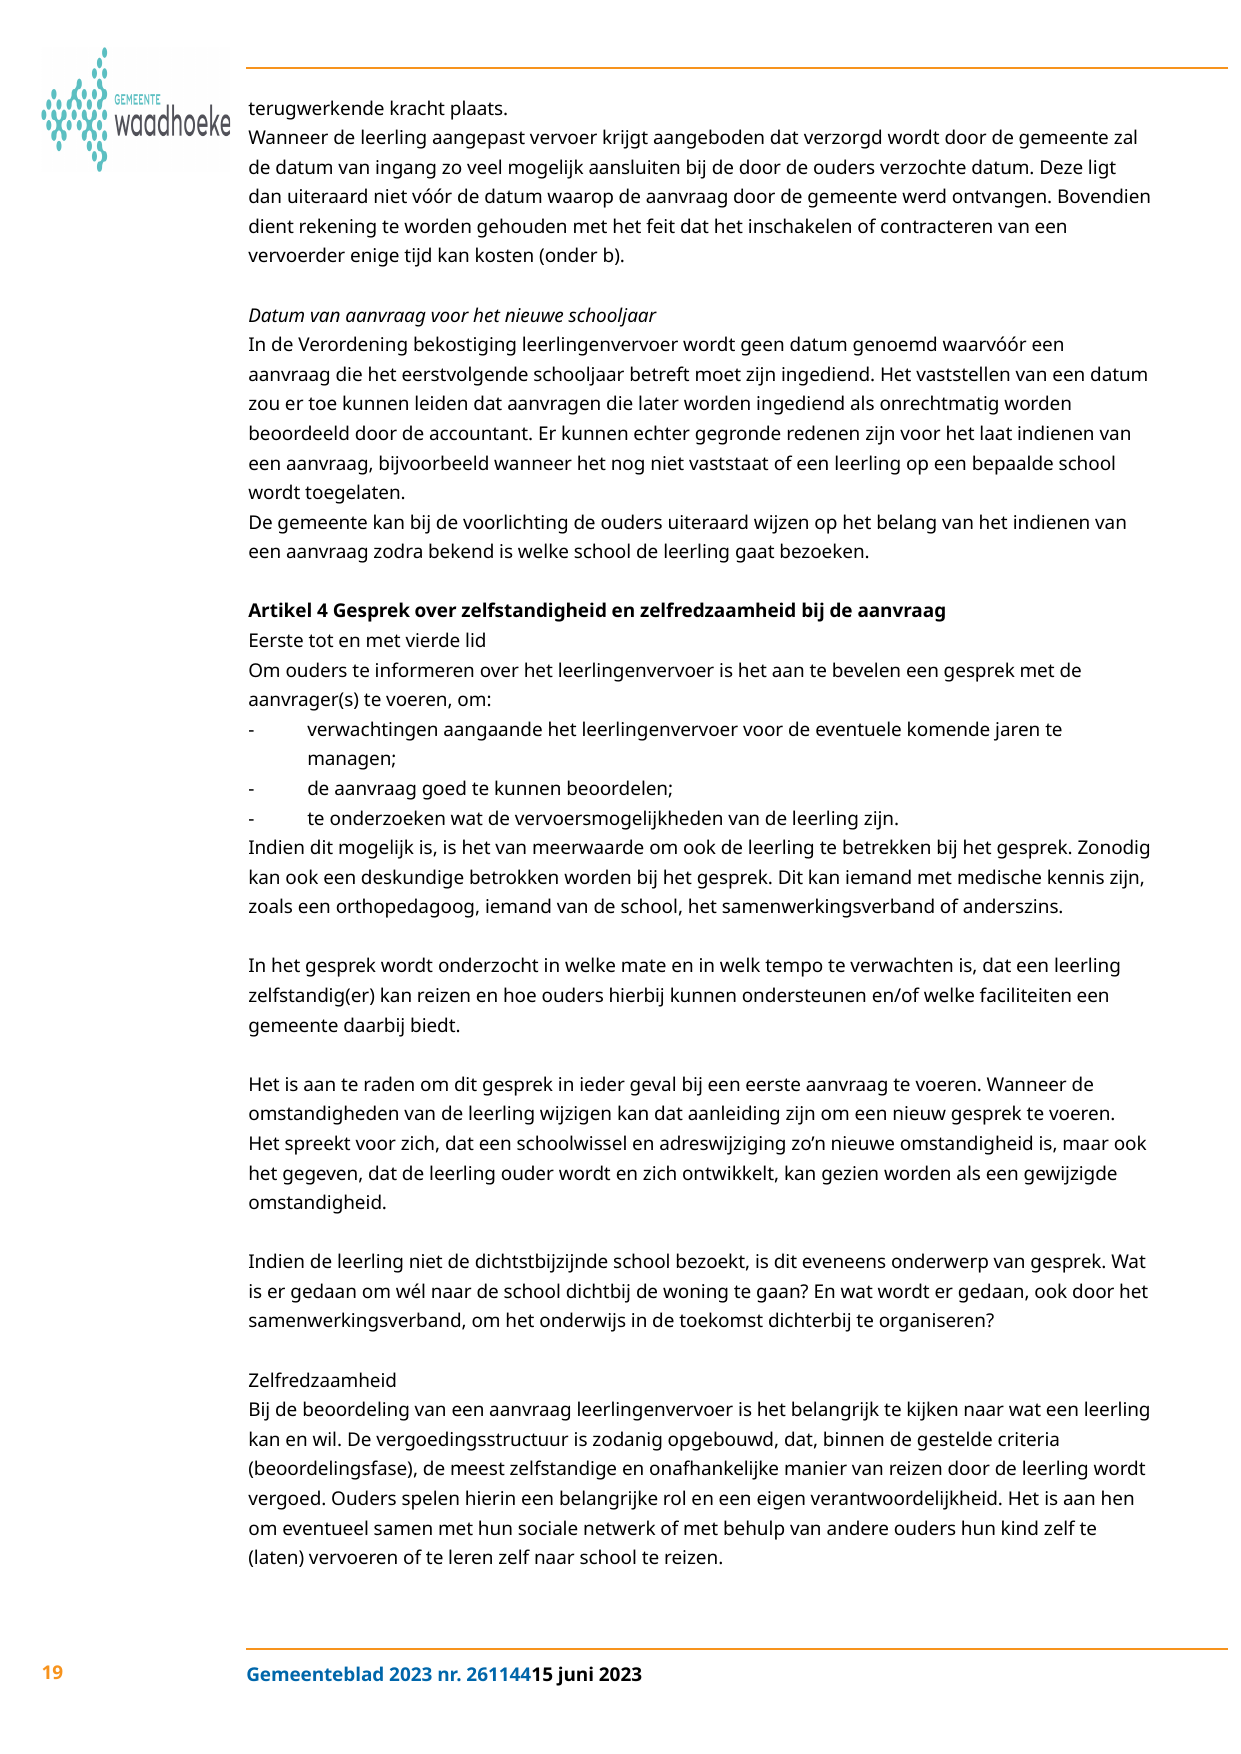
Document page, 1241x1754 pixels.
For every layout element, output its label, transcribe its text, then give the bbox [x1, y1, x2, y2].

text In de Verordening bekostiging leerlingenvervoer wordt geen datum genoemd waarvóór een aanvraag die het eerstvolgende schooljaar betreft moet zijn ingediend. Het vaststellen van een datum zou er toe kunnen leiden dat aanvragen die later worden ingediend als onrechtmatig worden beoordeeld door de accountant. Er kunnen echter gegronde redenen zijn voor het laat indienen van een aanvraag, bijvoorbeeld wanneer het nog niet vaststaat of een leerling op een bepaalde school wordt toegelaten. [248, 331, 1152, 505]
list verwachtingen aangaande het leerlingenvervoer voor de eventuele komende jaren te managen; [248, 716, 1152, 771]
text Datum van aanvraag voor het nieuwe schooljaar [248, 302, 1152, 328]
picture [41, 47, 231, 172]
text Wanneer de leerling aangepast vervoer krijgt aangeboden dat verzorgd wordt door de gemeente zal de datum van ingang zo veel mogelijk aansluiten bij de door de ouders verzochte datum. Deze ligt dan uiteraard niet vóór de datum waarop de aanvraag door de gemeente werd ontvangen. Bovendien dient rekening te worden gehouden met het feit dat het inschakelen of contracteren van een vervoerder enige tijd kan kosten (onder b). [248, 124, 1152, 268]
text Bij de beoordeling van een aanvraag leerlingenvervoer is het belangrijk te kijken naar wat een leerling kan en wil. De vergoedingsstructuur is zodanig opgebouwd, dat, binnen de gestelde criteria (beoordelingsfase), de meest zelfstandige en onafhankelijke manier van reizen door de leerling wordt vergoed. Ouders spelen hierin een belangrijke rol en een eigen verantwoordelijkheid. Het is aan hen om eventueel samen met hun sociale netwerk of met behulp van andere ouders hun kind zelf te (laten) vervoeren of te leren zelf naar school te reizen. [248, 1396, 1152, 1570]
text Zelfredzaamheid [248, 1367, 1152, 1393]
list de aanvraag goed te kunnen beoordelen; [248, 775, 1152, 801]
text In het gesprek wordt onderzocht in welke mate en in welk tempo te verwachten is, dat een leerling zelfstandig(er) kan reizen en hoe ouders hierbij kunnen ondersteunen en/of welke faciliteiten een gemeente daarbij biedt. [248, 953, 1152, 1038]
text Artikel 4 Gesprek over zelfstandigheid en zelfredzaamheid bij de aanvraag [248, 598, 1152, 623]
text Het is aan te raden om dit gesprek in ieder geval bij een eerste aanvraag te voeren. Wanneer de omstandigheden van de leerling wijzigen kan dat aanleiding zijn om een nieuw gesprek te voeren. Het spreekt voor zich, dat een schoolwissel en adreswijziging zo’n nieuwe omstandigheid is, maar ook het gegeven, dat de leerling ouder wordt en zich ontwikkelt, kan gezien worden als een gewijzigde omstandigheid. [248, 1071, 1152, 1215]
text Eerste tot en met vierde lid [248, 627, 1152, 653]
list te onderzoeken wat de vervoersmogelijkheden van de leerling zijn. [248, 805, 1152, 831]
text De gemeente kan bij de voorlichting de ouders uiteraard wijzen op het belang van het indienen van een aanvraag zodra bekend is welke school de leerling gaat bezoeken. [248, 509, 1152, 564]
text Indien de leerling niet de dichtstbijzijnde school bezoekt, is dit eveneens onderwerp van gesprek. Wat is er gedaan om wél naar de school dichtbij de woning te gaan? En wat wordt er gedaan, ook door het samenwerkingsverband, om het onderwijs in de toekomst dichterbij te organiseren? [248, 1248, 1152, 1333]
text Indien dit mogelijk is, is het van meerwaarde om ook de leerling te betrekken bij het gesprek. Zonodig kan ook een deskundige betrokken worden bij het gesprek. Dit kan iemand met medische kennis zijn, zoals een orthopedagoog, iemand van de school, het samenwerkingsverband of anderszins. [248, 834, 1152, 919]
text Om ouders te informeren over het leerlingenvervoer is het aan te bevelen een gesprek met de aanvrager(s) te voeren, om: [248, 657, 1152, 712]
text terugwerkende kracht plaats. [248, 95, 1152, 121]
